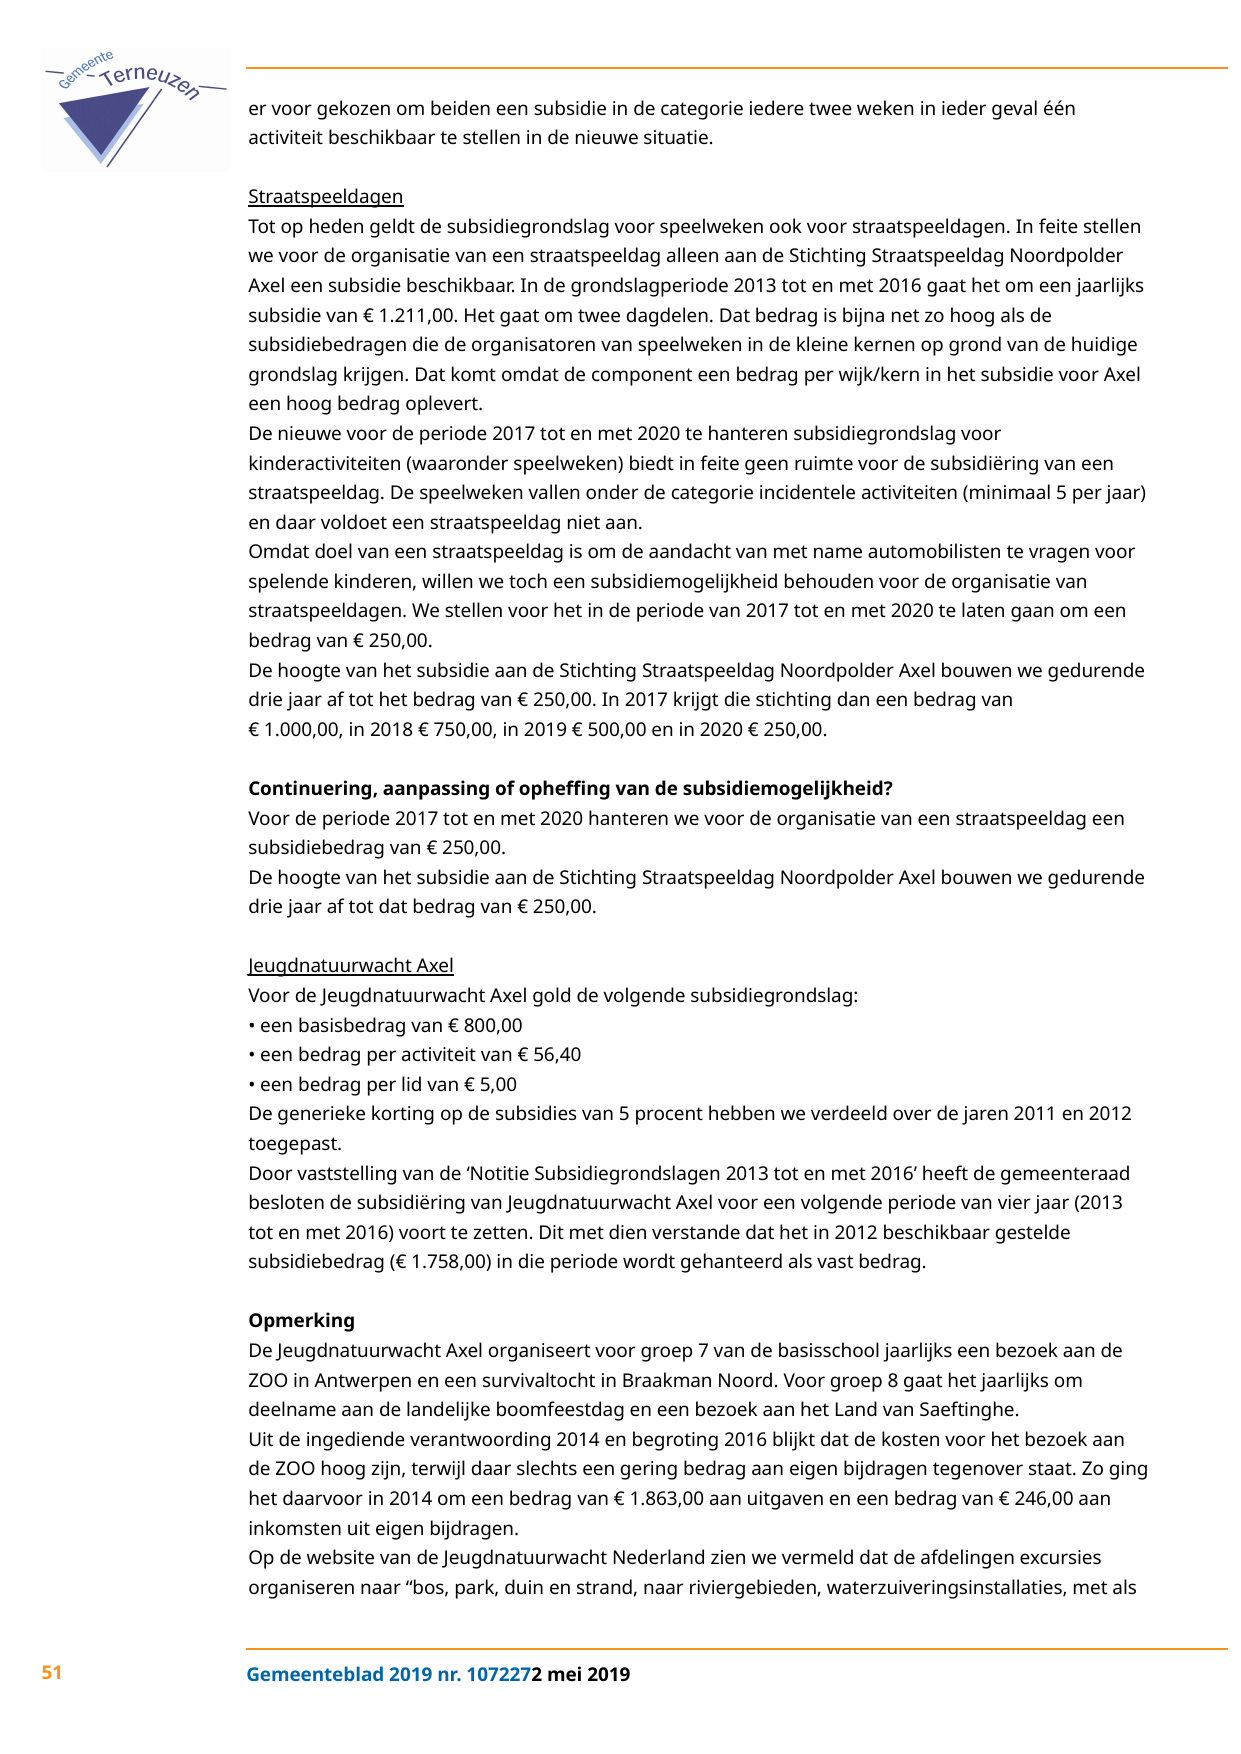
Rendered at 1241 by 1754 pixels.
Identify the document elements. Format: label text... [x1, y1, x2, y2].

text Uit de ingediende verantwoording 2014 en begroting 2016 blijkt dat de kosten voor het bezoek aan de ZOO hoog zijn, terwijl daar slechts een gering bedrag aan eigen bijdragen tegenover staat. Zo ging het daarvoor in 2014 om een bedrag van € 1.863,00 aan uitgaven en een bedrag van € 246,00 aan inkomsten uit eigen bijdragen. [248, 1426, 1152, 1541]
text Opmerking [248, 1308, 1152, 1333]
text De nieuwe voor de periode 2017 tot en met 2020 te hanteren subsidiegrondslag voor kinderactiviteiten (waaronder speelweken) biedt in feite geen ruimte voor de subsidiëring van een straatspeeldag. De speelweken vallen onder de categorie incidentele activiteiten (minimaal 5 per jaar) en daar voldoet een straatspeeldag niet aan. [248, 420, 1152, 535]
text • een basisbedrag van € 800,00 [248, 1012, 1152, 1038]
text € 1.000,00, in 2018 € 750,00, in 2019 € 500,00 en in 2020 € 250,00. [248, 716, 1152, 742]
text Omdat doel van een straatspeeldag is om de aandacht van met name automobilisten te vragen voor spelende kinderen, willen we toch een subsidiemogelijkheid behouden voor de organisatie van straatspeeldagen. We stellen voor het in de periode van 2017 tot en met 2020 te laten gaan om een bedrag van € 250,00. [248, 538, 1152, 653]
text • een bedrag per lid van € 5,00 [248, 1071, 1152, 1097]
text er voor gekozen om beiden een subsidie in de categorie iedere twee weken in ieder geval één activiteit beschikbaar te stellen in de nieuwe situatie. [248, 95, 1152, 150]
text Continuering, aanpassing of opheffing van de subsidiemogelijkheid? [248, 775, 1152, 801]
text De hoogte van het subsidie aan de Stichting Straatspeeldag Noordpolder Axel bouwen we gedurende drie jaar af tot dat bedrag van € 250,00. [248, 864, 1152, 919]
text Voor de Jeugdnatuurwacht Axel gold de volgende subsidiegrondslag: [248, 982, 1152, 1008]
text Op de website van de Jeugdnatuurwacht Nederland zien we vermeld dat de afdelingen excursies organiseren naar “bos, park, duin en strand, naar riviergebieden, waterzuiveringsinstallaties, met als [248, 1544, 1152, 1600]
text Door vaststelling van de ‘Notitie Subsidiegrondslagen 2013 tot en met 2016’ heeft de gemeenteraad besloten de subsidiëring van Jeugdnatuurwacht Axel voor een volgende periode van vier jaar (2013 tot en met 2016) voort te zetten. Dit met dien verstande dat het in 2012 beschikbaar gestelde subsidiebedrag (€ 1.758,00) in die periode wordt gehanteerd als vast bedrag. [248, 1160, 1152, 1274]
text Tot op heden geldt de subsidiegrondslag voor speelweken ook voor straatspeeldagen. In feite stellen we voor de organisatie van een straatspeeldag alleen aan de Stichting Straatspeeldag Noordpolder Axel een subsidie beschikbaar. In de grondslagperiode 2013 tot en met 2016 gaat het om een jaarlijks subsidie van € 1.211,00. Het gaat om twee dagdelen. Dat bedrag is bijna net zo hoog als de subsidiebedragen die de organisatoren van speelweken in de kleine kernen op grond van de huidige grondslag krijgen. Dat komt omdat de component een bedrag per wijk/kern in het subsidie voor Axel een hoog bedrag oplevert. [248, 213, 1152, 416]
text De Jeugdnatuurwacht Axel organiseert voor groep 7 van de basisschool jaarlijks een bezoek aan de ZOO in Antwerpen en een survivaltocht in Braakman Noord. Voor groep 8 gaat het jaarlijks om deelname aan de landelijke boomfeestdag en een bezoek aan het Land van Saeftinghe. [248, 1337, 1152, 1422]
text Straatspeeldagen [248, 183, 1152, 209]
text De hoogte van het subsidie aan de Stichting Straatspeeldag Noordpolder Axel bouwen we gedurende drie jaar af tot het bedrag van € 250,00. In 2017 krijgt die stichting dan een bedrag van [248, 657, 1152, 712]
text Voor de periode 2017 tot en met 2020 hanteren we voor de organisatie van een straatspeeldag een subsidiebedrag van € 250,00. [248, 805, 1152, 860]
picture [41, 47, 231, 172]
text De generieke korting op de subsidies van 5 procent hebben we verdeeld over de jaren 2011 en 2012 toegepast. [248, 1101, 1152, 1156]
text Jeugdnatuurwacht Axel [248, 953, 1152, 978]
text • een bedrag per activiteit van € 56,40 [248, 1041, 1152, 1067]
